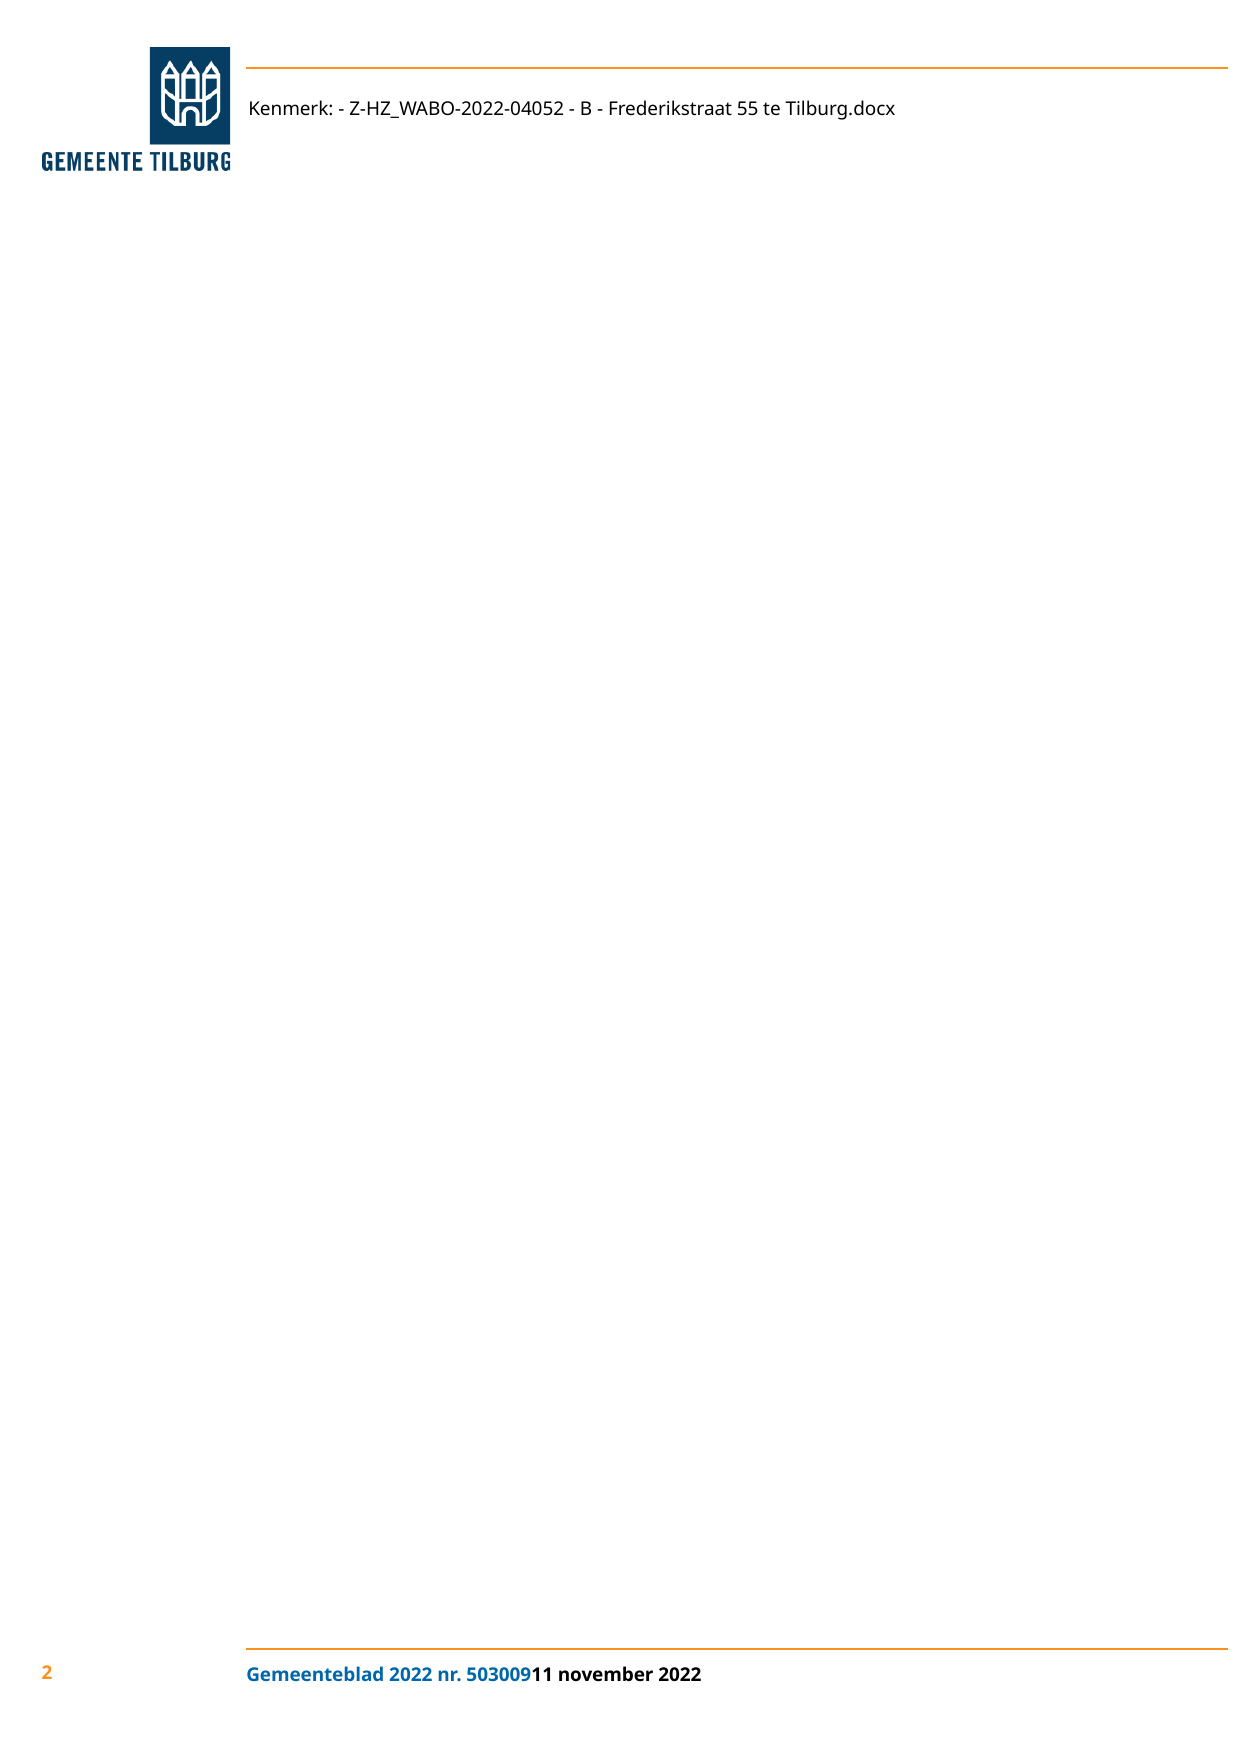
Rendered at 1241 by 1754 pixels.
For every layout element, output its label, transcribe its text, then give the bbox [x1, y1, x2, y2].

picture [41, 47, 231, 172]
text Kenmerk: - Z-HZ_WABO-2022-04052 - B - Frederikstraat 55 te Tilburg.docx [248, 95, 1152, 121]
